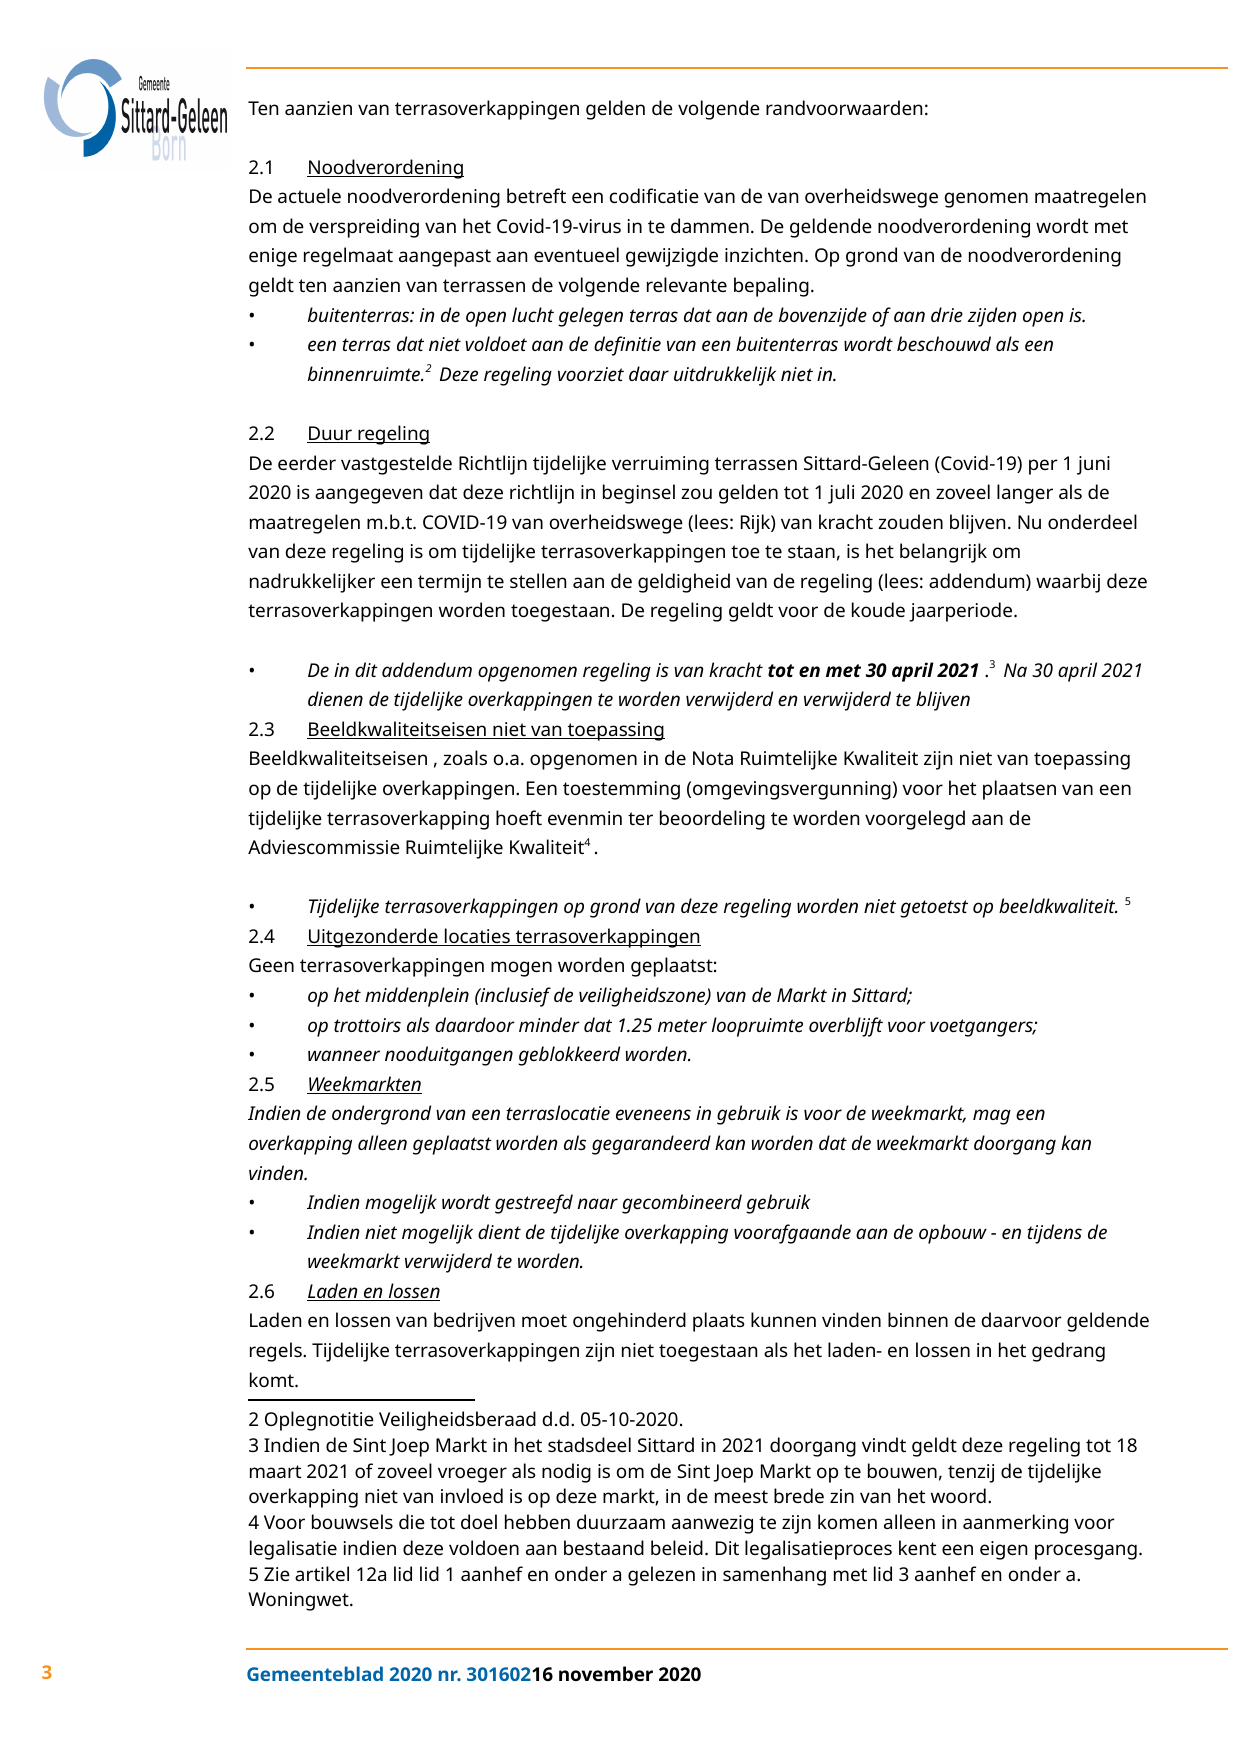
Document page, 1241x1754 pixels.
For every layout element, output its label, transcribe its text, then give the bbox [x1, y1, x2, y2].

list Zie artikel 12a lid lid 1 aanhef en onder a gelezen in samenhang met lid 3 aanhef en onder a. Woningwet. [248, 1561, 1152, 1612]
text Laden en lossen van bedrijven moet ongehinderd plaats kunnen vinden binnen de daarvoor geldende regels. Tijdelijke terrasoverkappingen zijn niet toegestaan als het laden- en lossen in het gedrang komt. [248, 1308, 1152, 1393]
text Geen terrasoverkappingen mogen worden geplaatst: [248, 953, 1152, 978]
text Beeldkwaliteitseisen , zoals o.a. opgenomen in de Nota Ruimtelijke Kwaliteit zijn niet van toepassing op de tijdelijke overkappingen. Een toestemming (omgevingsvergunning) voor het plaatsen van een tijdelijke terrasoverkapping hoeft evenmin ter beoordeling te worden voorgelegd aan de Adviescommissie Ruimtelijke Kwaliteit. [248, 746, 1152, 860]
list De in dit addendum opgenomen regeling is van kracht tot en met 30 april 2021 . Na 30 april 2021 dienen de tijdelijke overkappingen te worden verwijderd en verwijderd te blijven [248, 657, 1152, 712]
list Indien de Sint Joep Markt in het stadsdeel Sittard in 2021 doorgang vindt geldt deze regeling tot 18 maart 2021 of zoveel vroeger als nodig is om de Sint Joep Markt op te bouwen, tenzij de tijdelijke overkapping niet van invloed is op deze markt, in de meest brede zin van het woord. [248, 1432, 1152, 1509]
text De actuele noodverordening betreft een codificatie van de van overheidswege genomen maatregelen om de verspreiding van het Covid-19-virus in te dammen. De geldende noodverordening wordt met enige regelmaat aangepast aan eventueel gewijzigde inzichten. Op grond van de noodverordening geldt ten aanzien van terrassen de volgende relevante bepaling. [248, 183, 1152, 298]
list Indien mogelijk wordt gestreefd naar gecombineerd gebruik [248, 1189, 1152, 1215]
list Oplegnotitie Veiligheidsberaad d.d. 05-10-2020. [248, 1406, 1152, 1432]
list Indien niet mogelijk dient de tijdelijke overkapping voorafgaande aan de opbouw - en tijdens de weekmarkt verwijderd te worden. [248, 1219, 1152, 1274]
list op het middenplein (inclusief de veiligheidszone) van de Markt in Sittard; [248, 982, 1152, 1008]
list Uitgezonderde locaties terrasoverkappingen [248, 923, 1152, 949]
list Laden en lossen [248, 1278, 1152, 1304]
text Indien de ondergrond van een terraslocatie eveneens in gebruik is voor de weekmarkt, mag een overkapping alleen geplaatst worden als gegarandeerd kan worden dat de weekmarkt doorgang kan vinden. [248, 1101, 1152, 1186]
list Duur regeling [248, 420, 1152, 446]
list Beeldkwaliteitseisen niet van toepassing [248, 716, 1152, 742]
list een terras dat niet voldoet aan de definitie van een buitenterras wordt beschouwd als een binnenruimte. Deze regeling voorziet daar uitdrukkelijk niet in. [248, 331, 1152, 387]
list wanneer nooduitgangen geblokkeerd worden. [248, 1041, 1152, 1067]
text Voor bouwsels die tot doel hebben duurzaam aanwezig te zijn komen alleen in aanmerking voor legalisatie indien deze voldoen aan bestaand beleid. Dit legalisatieproces kent een eigen procesgang. [248, 1509, 1152, 1561]
list buitenterras: in de open lucht gelegen terras dat aan de bovenzijde of aan drie zijden open is. [248, 302, 1152, 328]
list Noodverordening [248, 154, 1152, 180]
list Weekmarkten [248, 1071, 1152, 1097]
text Ten aanzien van terrasoverkappingen gelden de volgende randvoorwaarden: [248, 95, 1152, 121]
list Tijdelijke terrasoverkappingen op grond van deze regeling worden niet getoetst op beeldkwaliteit. [248, 893, 1152, 919]
picture [41, 47, 231, 172]
list op trottoirs als daardoor minder dat 1.25 meter loopruimte overblijft voor voetgangers; [248, 1012, 1152, 1038]
text De eerder vastgestelde Richtlijn tijdelijke verruiming terrassen Sittard-Geleen (Covid-19) per 1 juni 2020 is aangegeven dat deze richtlijn in beginsel zou gelden tot 1 juli 2020 en zoveel langer als de maatregelen m.b.t. COVID-19 van overheidswege (lees: Rijk) van kracht zouden blijven. Nu onderdeel van deze regeling is om tijdelijke terrasoverkappingen toe te staan, is het belangrijk om nadrukkelijker een termijn te stellen aan de geldigheid van de regeling (lees: addendum) waarbij deze terrasoverkappingen worden toegestaan. De regeling geldt voor de koude jaarperiode. [248, 450, 1152, 623]
